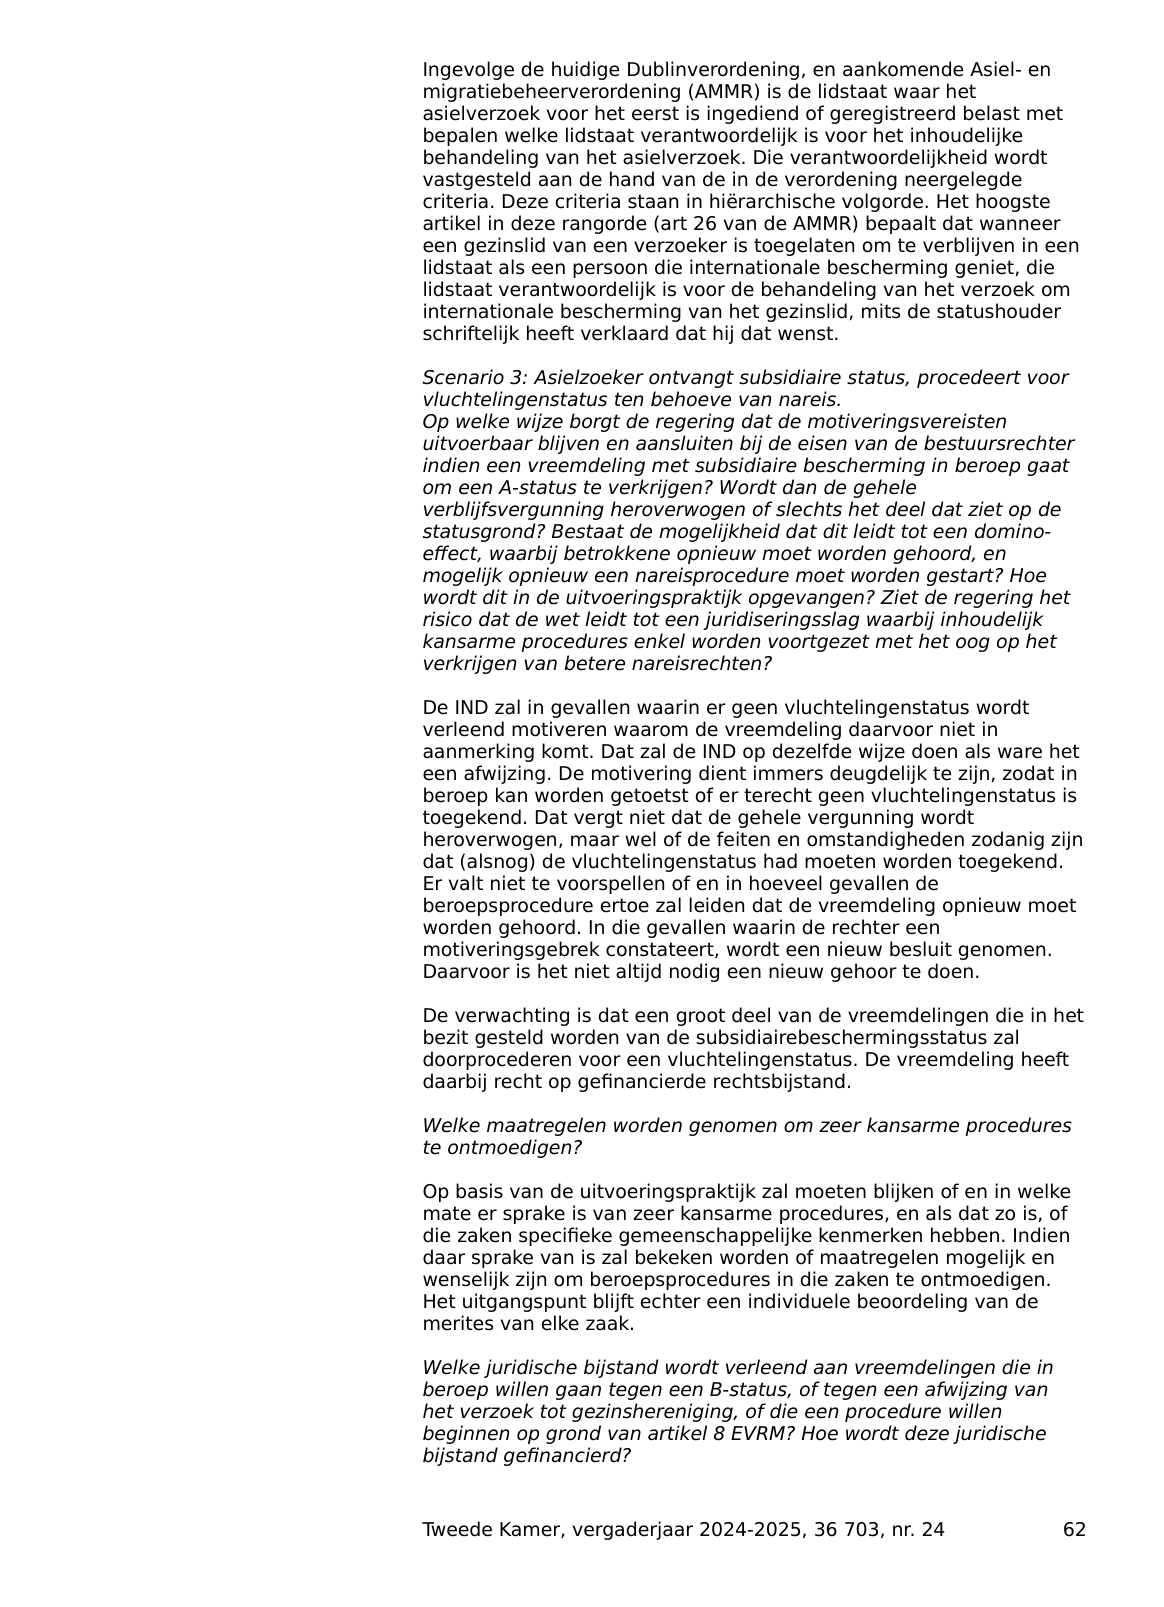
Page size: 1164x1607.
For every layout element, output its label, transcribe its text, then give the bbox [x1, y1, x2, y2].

text Ingevolge de huidige Dublinverordening, en aankomende Asiel- en migratiebeheerverordening (AMMR) is de lidstaat waar het asielverzoek voor het eerst is ingediend of geregistreerd belast met bepalen welke lidstaat verantwoordelijk is voor het inhoudelijke behandeling van het asielverzoek. Die verantwoordelijkheid wordt vastgesteld aan de hand van de in de verordening neergelegde criteria. Deze criteria staan in hiërarchische volgorde. Het hoogste artikel in deze rangorde (art 26 van de AMMR) bepaalt dat wanneer een gezinslid van een verzoeker is toegelaten om te verblijven in een lidstaat als een persoon die internationale bescherming geniet, die lidstaat verantwoordelijk is voor de behandeling van het verzoek om internationale bescherming van het gezinslid, mits de statushouder schriftelijk heeft verklaard dat hij dat wenst. [422, 59, 1087, 345]
text De verwachting is dat een groot deel van de vreemdelingen die in het bezit gesteld worden van de subsidiairebeschermingsstatus zal doorprocederen voor een vluchtelingenstatus. De vreemdeling heeft daarbij recht op gefinancierde rechtsbijstand. [422, 1005, 1087, 1093]
text Op welke wijze borgt de regering dat de motiveringsvereisten uitvoerbaar blijven en aansluiten bij de eisen van de bestuursrechter indien een vreemdeling met subsidiaire bescherming in beroep gaat om een A-status te verkrijgen? Wordt dan de gehele verblijfsvergunning heroverwogen of slechts het deel dat ziet op de statusgrond? Bestaat de mogelijkheid dat dit leidt tot een domino-effect, waarbij betrokkene opnieuw moet worden gehoord, en mogelijk opnieuw een nareisprocedure moet worden gestart? Hoe wordt dit in de uitvoeringspraktijk opgevangen? Ziet de regering het risico dat de wet leidt tot een juridiseringsslag waarbij inhoudelijk kansarme procedures enkel worden voortgezet met het oog op het verkrijgen van betere nareisrechten? [422, 411, 1087, 675]
text Welke maatregelen worden genomen om zeer kansarme procedures te ontmoedigen? [422, 1115, 1087, 1159]
text Op basis van de uitvoeringspraktijk zal moeten blijken of en in welke mate er sprake is van zeer kansarme procedures, en als dat zo is, of die zaken specifieke gemeenschappelijke kenmerken hebben. Indien daar sprake van is zal bekeken worden of maatregelen mogelijk en wenselijk zijn om beroepsprocedures in die zaken te ontmoedigen. Het uitgangspunt blijft echter een individuele beoordeling van de merites van elke zaak. [422, 1181, 1087, 1335]
text Welke juridische bijstand wordt verleend aan vreemdelingen die in beroep willen gaan tegen een B-status, of tegen een afwijzing van het verzoek tot gezinshereniging, of die een procedure willen beginnen op grond van artikel 8 EVRM? Hoe wordt deze juridische bijstand gefinancierd? [422, 1357, 1087, 1467]
text Scenario 3: Asielzoeker ontvangt subsidiaire status, procedeert voor vluchtelingenstatus ten behoeve van nareis. [422, 367, 1087, 411]
text De IND zal in gevallen waarin er geen vluchtelingenstatus wordt verleend motiveren waarom de vreemdeling daarvoor niet in aanmerking komt. Dat zal de IND op dezelfde wijze doen als ware het een afwijzing. De motivering dient immers deugdelijk te zijn, zodat in beroep kan worden getoetst of er terecht geen vluchtelingenstatus is toegekend. Dat vergt niet dat de gehele vergunning wordt heroverwogen, maar wel of de feiten en omstandigheden zodanig zijn dat (alsnog) de vluchtelingenstatus had moeten worden toegekend. Er valt niet te voorspellen of en in hoeveel gevallen de beroepsprocedure ertoe zal leiden dat de vreemdeling opnieuw moet worden gehoord. In die gevallen waarin de rechter een motiveringsgebrek constateert, wordt een nieuw besluit genomen. Daarvoor is het niet altijd nodig een nieuw gehoor te doen. [422, 697, 1087, 983]
